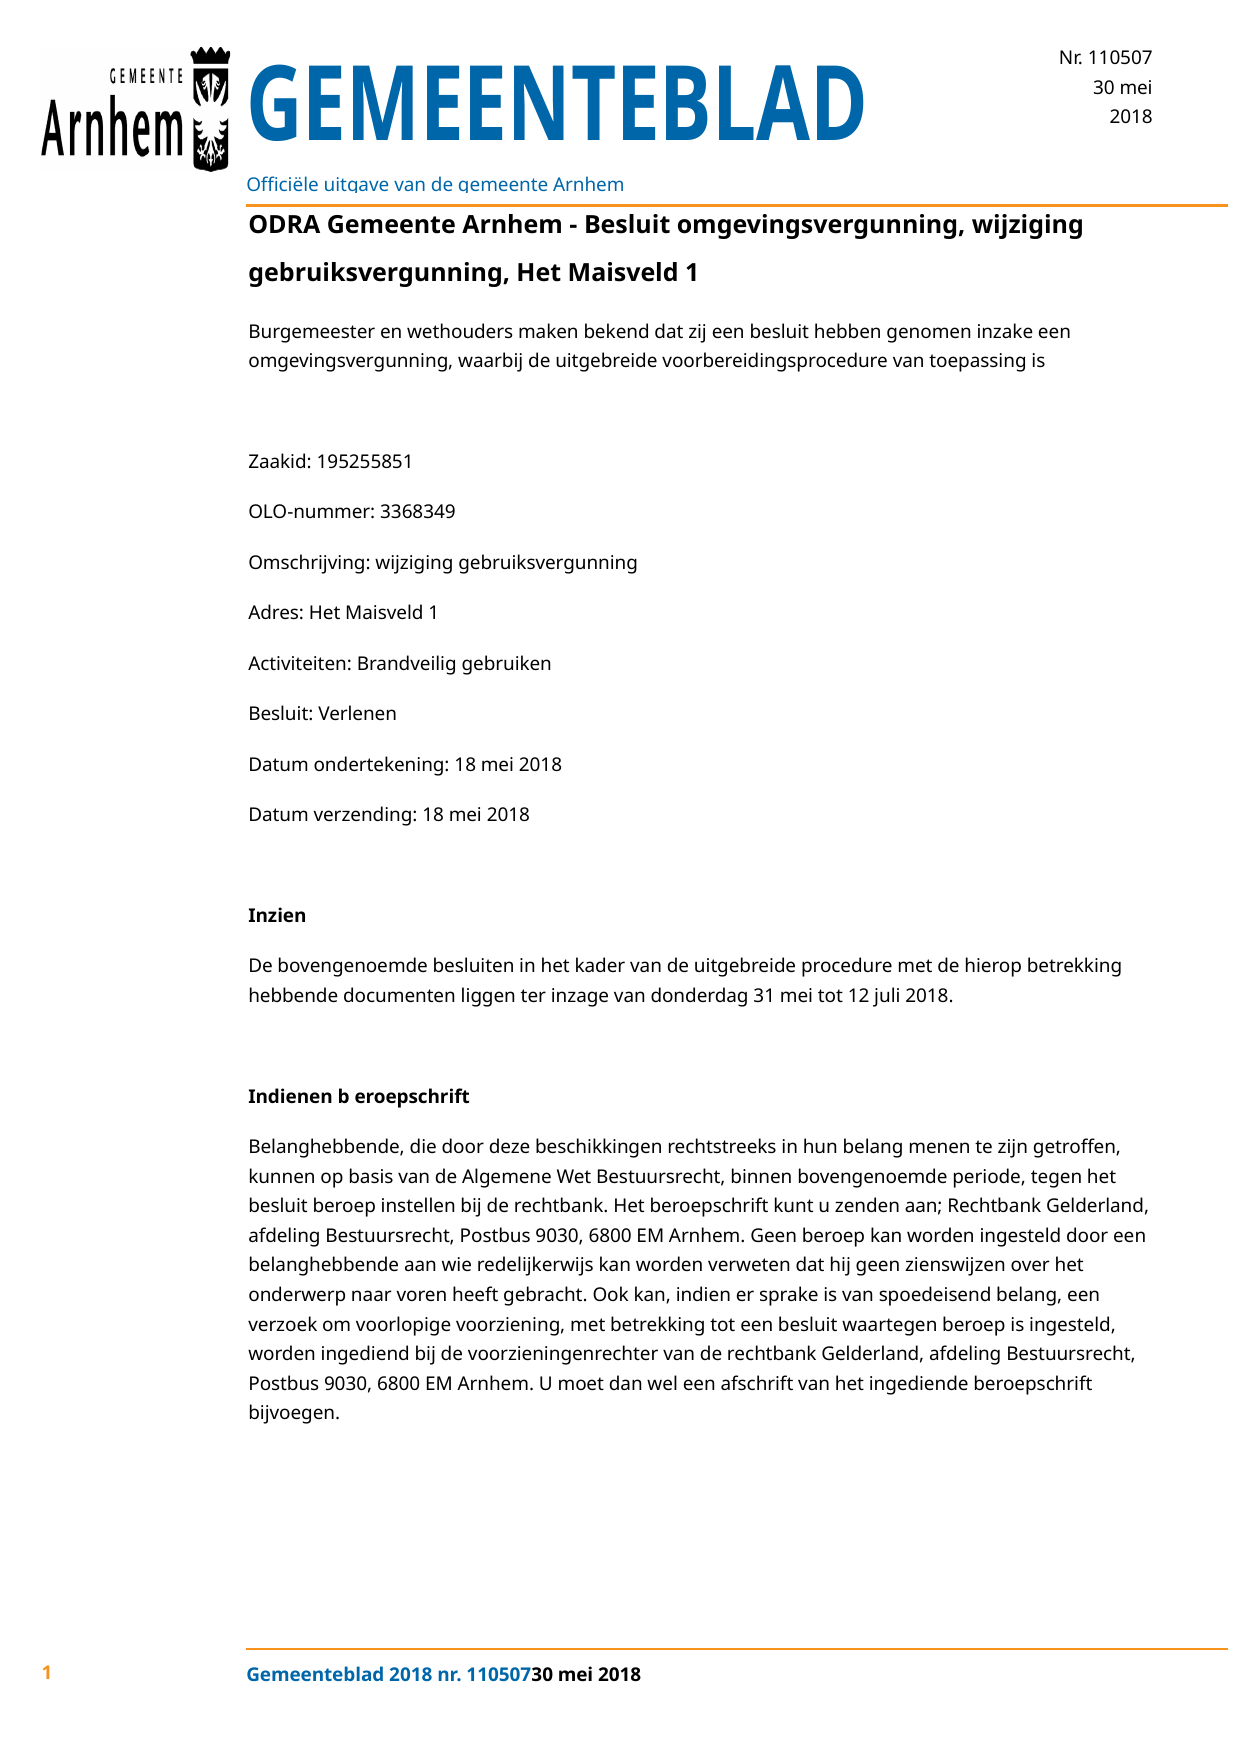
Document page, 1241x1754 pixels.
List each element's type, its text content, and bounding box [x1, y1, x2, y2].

text OLO-nummer: 3368349 [248, 499, 1152, 524]
text De bovengenoemde besluiten in het kader van de uitgebreide procedure met de hierop betrekking hebbende documenten liggen ter inzage van donderdag 31 mei tot 12 juli 2018. [248, 952, 1152, 1008]
text Adres: Het Maisveld 1 [248, 599, 1152, 625]
text Activiteiten: Brandveilig gebruiken [248, 650, 1152, 676]
text Inzien [248, 902, 1152, 928]
picture [41, 47, 231, 172]
text Datum verzending: 18 mei 2018 [248, 801, 1152, 827]
text Zaakid: 195255851 [248, 448, 1152, 474]
text Omschrijving: wijziging gebruiksvergunning [248, 549, 1152, 575]
text Besluit: Verlenen [248, 700, 1152, 726]
text Datum ondertekening: 18 mei 2018 [248, 751, 1152, 777]
text Indienen b eroepschrift [248, 1083, 1152, 1109]
text Belanghebbende, die door deze beschikkingen rechtstreeks in hun belang menen te zijn getroffen, kunnen op basis van de Algemene Wet Bestuursrecht, binnen bovengenoemde periode, tegen het besluit beroep instellen bij de rechtbank. Het beroepschrift kunt u zenden aan; Rechtbank Gelderland, afdeling Bestuursrecht, Postbus 9030, 6800 EM Arnhem. Geen beroep kan worden ingesteld door een belanghebbende aan wie redelijkerwijs kan worden verweten dat hij geen zienswijzen over het onderwerp naar voren heeft gebracht. Ook kan, indien er sprake is van spoedeisend belang, een verzoek om voorlopige voorziening, met betrekking tot een besluit waartegen beroep is ingesteld, worden ingediend bij de voorzieningenrechter van de rechtbank Gelderland, afdeling Bestuursrecht, Postbus 9030, 6800 EM Arnhem. U moet dan wel een afschrift van het ingediende beroepschrift bijvoegen. [248, 1133, 1152, 1425]
text Burgemeester en wethouders maken bekend dat zij een besluit hebben genomen inzake een omgevingsvergunning, waarbij de uitgebreide voorbereidingsprocedure van toepassing is [248, 318, 1152, 373]
text ODRA Gemeente Arnhem - Besluit omgevingsvergunning, wijziging gebruiksvergunning, Het Maisveld 1 [248, 207, 1152, 288]
